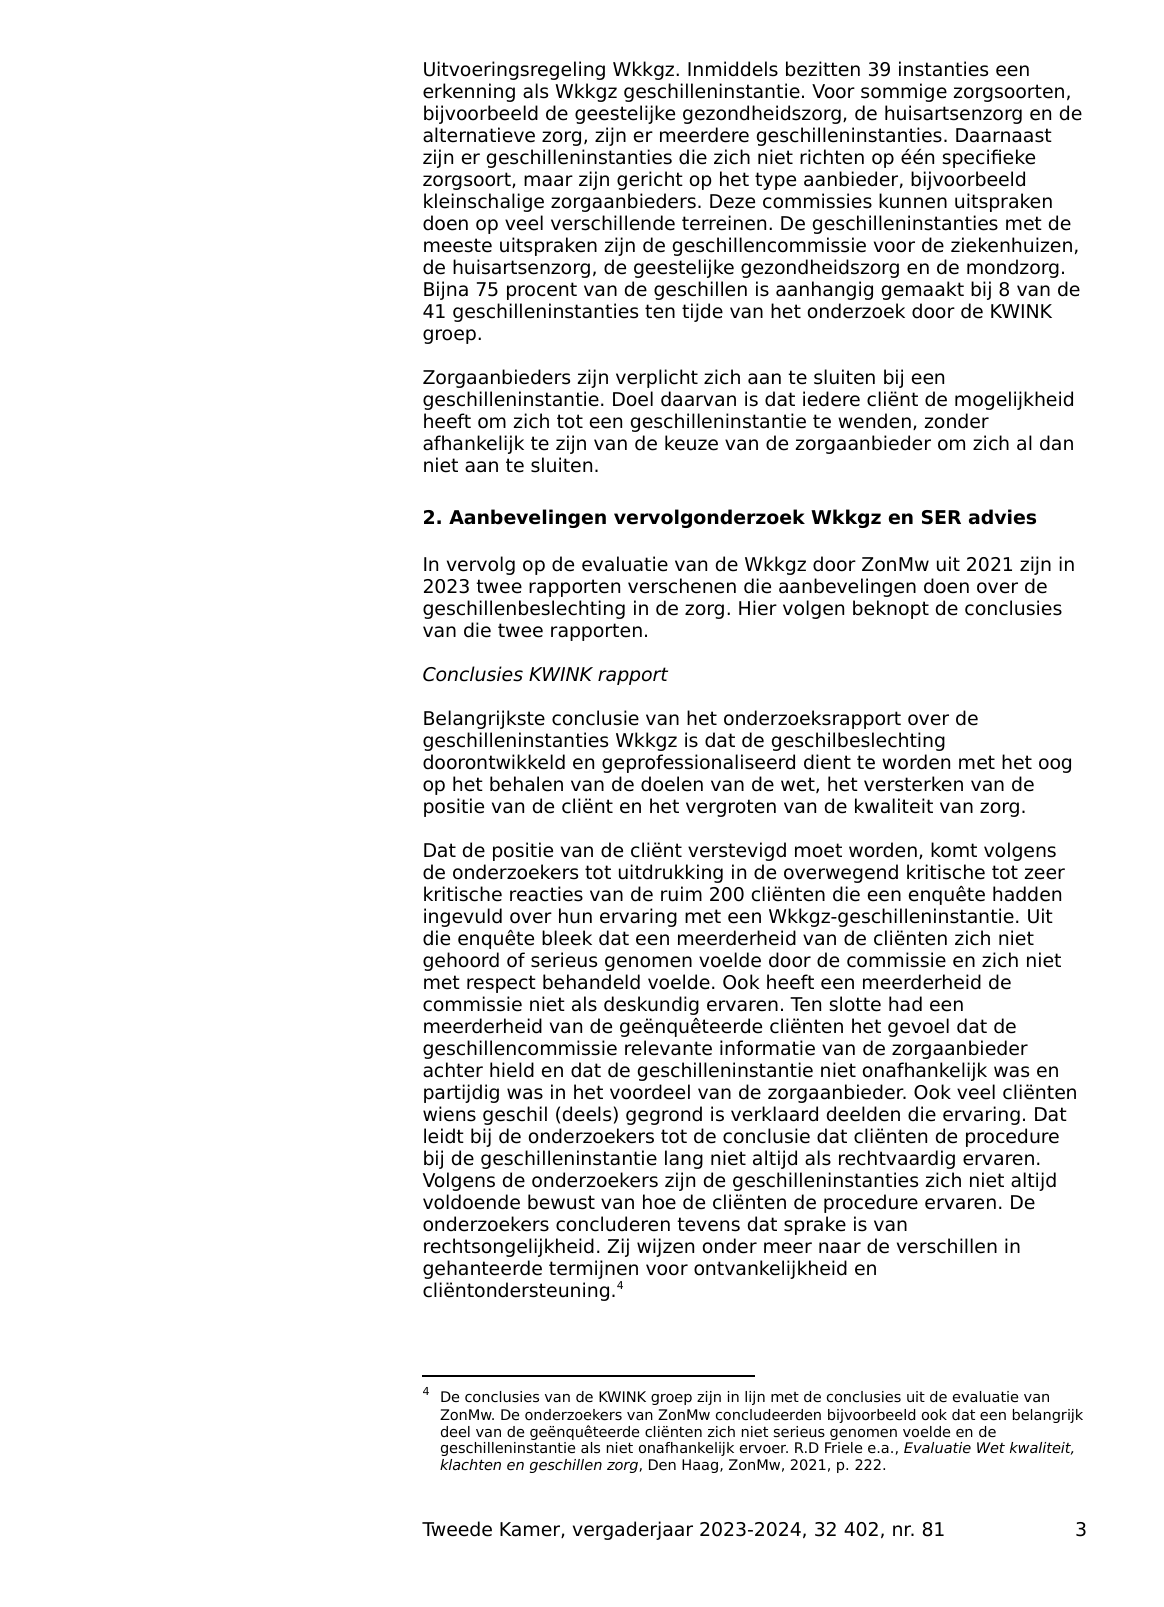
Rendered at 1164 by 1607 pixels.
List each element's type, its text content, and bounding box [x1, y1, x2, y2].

text De conclusies van de KWINK groep zijn in lijn met de conclusies uit de evaluatie van ZonMw. De onderzoekers van ZonMw concludeerden bijvoorbeeld ook dat een belangrijk deel van de geënquêteerde cliënten zich niet serieus genomen voelde en de geschilleninstantie als niet onafhankelijk ervoer. R.D Friele e.a., Evaluatie Wet kwaliteit, klachten en geschillen zorg, Den Haag, ZonMw, 2021, p. 222. [422, 1385, 1087, 1474]
subtitle 2. Aanbevelingen vervolgonderzoek Wkkgz en SER advies [422, 507, 1087, 529]
text Dat de positie van de cliënt verstevigd moet worden, komt volgens de onderzoekers tot uitdrukking in de overwegend kritische tot zeer kritische reacties van de ruim 200 cliënten die een enquête hadden ingevuld over hun ervaring met een Wkkgz-geschilleninstantie. Uit die enquête bleek dat een meerderheid van de cliënten zich niet gehoord of serieus genomen voelde door de commissie en zich niet met respect behandeld voelde. Ook heeft een meerderheid de commissie niet als deskundig ervaren. Ten slotte had een meerderheid van de geënquêteerde cliënten het gevoel dat de geschillencommissie relevante informatie van de zorgaanbieder achter hield en dat de geschilleninstantie niet onafhankelijk was en partijdig was in het voordeel van de zorgaanbieder. Ook veel cliënten wiens geschil (deels) gegrond is verklaard deelden die ervaring. Dat leidt bij de onderzoekers tot de conclusie dat cliënten de procedure bij de geschilleninstantie lang niet altijd als rechtvaardig ervaren. Volgens de onderzoekers zijn de geschilleninstanties zich niet altijd voldoende bewust van hoe de cliënten de procedure ervaren. De onderzoekers concluderen tevens dat sprake is van rechtsongelijkheid. Zij wijzen onder meer naar de verschillen in gehanteerde termijnen voor ontvankelijkheid en cliëntondersteuning. [422, 840, 1087, 1302]
text Belangrijkste conclusie van het onderzoeksrapport over de geschilleninstanties Wkkgz is dat de geschilbeslechting doorontwikkeld en geprofessionaliseerd dient te worden met het oog op het behalen van de doelen van de wet, het versterken van de positie van de cliënt en het vergroten van de kwaliteit van zorg. [422, 708, 1087, 818]
text Zorgaanbieders zijn verplicht zich aan te sluiten bij een geschilleninstantie. Doel daarvan is dat iedere cliënt de mogelijkheid heeft om zich tot een geschilleninstantie te wenden, zonder afhankelijk te zijn van de keuze van de zorgaanbieder om zich al dan niet aan te sluiten. [422, 367, 1087, 477]
text In vervolg op de evaluatie van de Wkkgz door ZonMw uit 2021 zijn in 2023 twee rapporten verschenen die aanbevelingen doen over de geschillenbeslechting in de zorg. Hier volgen beknopt de conclusies van die twee rapporten. [422, 554, 1087, 642]
subtitle Conclusies KWINK rapport [422, 664, 1087, 686]
text Uitvoeringsregeling Wkkgz. Inmiddels bezitten 39 instanties een erkenning als Wkkgz geschilleninstantie. Voor sommige zorgsoorten, bijvoorbeeld de geestelijke gezondheidszorg, de huisartsenzorg en de alternatieve zorg, zijn er meerdere geschilleninstanties. Daarnaast zijn er geschilleninstanties die zich niet richten op één specifieke zorgsoort, maar zijn gericht op het type aanbieder, bijvoorbeeld kleinschalige zorgaanbieders. Deze commissies kunnen uitspraken doen op veel verschillende terreinen. De geschilleninstanties met de meeste uitspraken zijn de geschillencommissie voor de ziekenhuizen, de huisartsenzorg, de geestelijke gezondheidszorg en de mondzorg. Bijna 75 procent van de geschillen is aanhangig gemaakt bij 8 van de 41 geschilleninstanties ten tijde van het onderzoek door de KWINK groep. [422, 59, 1087, 345]
